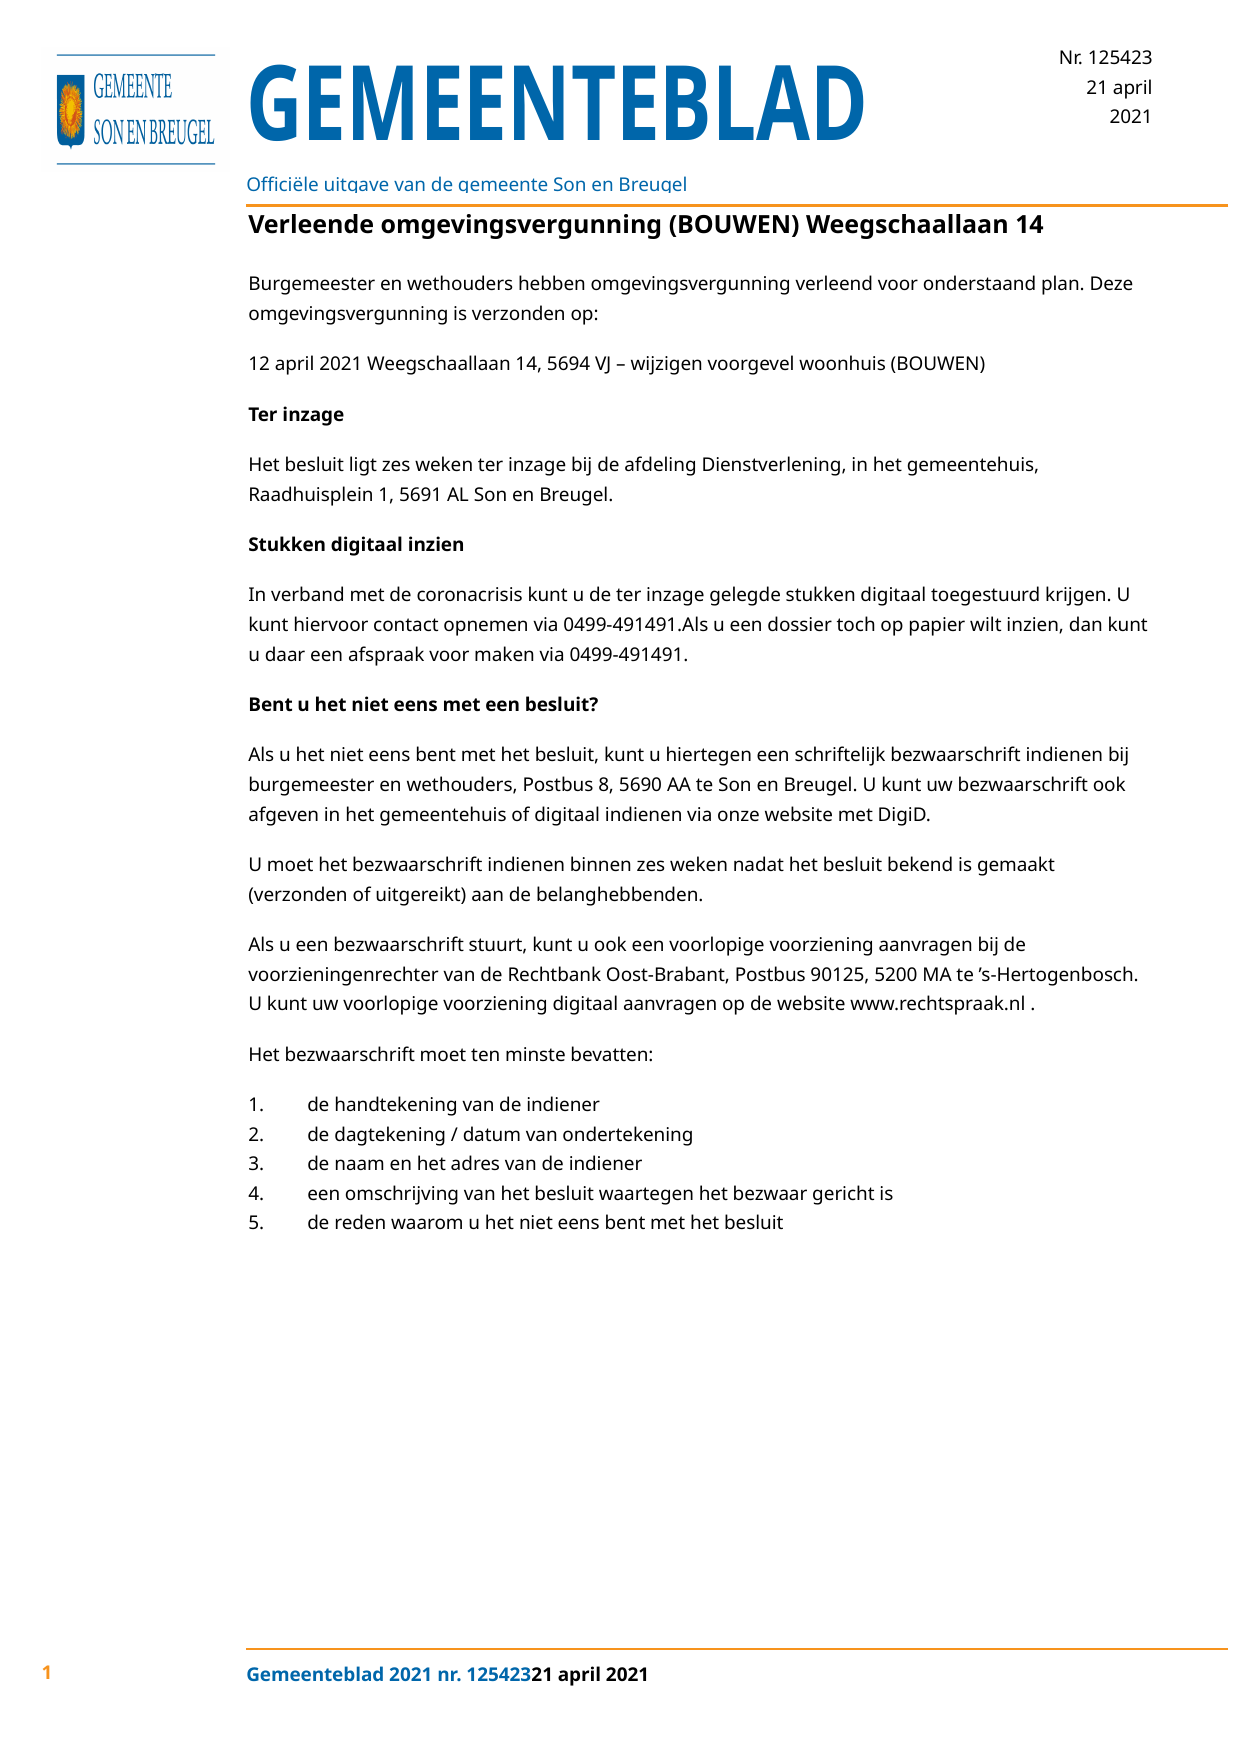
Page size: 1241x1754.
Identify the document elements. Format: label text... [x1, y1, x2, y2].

list de naam en het adres van de indiener [248, 1150, 1152, 1176]
text Als u een bezwaarschrift stuurt, kunt u ook een voorlopige voorziening aanvragen bij de voorzieningenrechter van de Rechtbank Oost-Brabant, Postbus 90125, 5200 MA te ’s-Hertogenbosch. U kunt uw voorlopige voorziening digitaal aanvragen op de website www.rechtspraak.nl . [248, 931, 1152, 1016]
text 12 april 2021 Weegschaallaan 14, 5694 VJ – wijzigen voorgevel woonhuis (BOUWEN) [248, 350, 1152, 376]
text U moet het bezwaarschrift indienen binnen zes weken nadat het besluit bekend is gemaakt (verzonden of uitgereikt) aan de belanghebbenden. [248, 851, 1152, 906]
text Verleende omgevingsvergunning (BOUWEN) Weegschaallaan 14 [248, 207, 1152, 241]
picture [41, 47, 231, 172]
text In verband met de coronacrisis kunt u de ter inzage gelegde stukken digitaal toegestuurd krijgen. U kunt hiervoor contact opnemen via 0499-491491.Als u een dossier toch op papier wilt inzien, dan kunt u daar een afspraak voor maken via 0499-491491. [248, 582, 1152, 666]
text Als u het niet eens bent met het besluit, kunt u hiertegen een schriftelijk bezwaarschrift indienen bij burgemeester en wethouders, Postbus 8, 5690 AA te Son en Breugel. U kunt uw bezwaarschrift ook afgeven in het gemeentehuis of digitaal indienen via onze website met DigiD. [248, 742, 1152, 826]
text Burgemeester en wethouders hebben omgevingsvergunning verleend voor onderstaand plan. Deze omgevingsvergunning is verzonden op: [248, 270, 1152, 326]
text Het besluit ligt zes weken ter inzage bij de afdeling Dienstverlening, in het gemeentehuis, Raadhuisplein 1, 5691 AL Son en Breugel. [248, 451, 1152, 506]
text Het bezwaarschrift moet ten minste bevatten: [248, 1041, 1152, 1066]
list de reden waarom u het niet eens bent met het besluit [248, 1209, 1152, 1235]
text Ter inzage [248, 401, 1152, 426]
text Stukken digitaal inzien [248, 531, 1152, 557]
list de handtekening van de indiener [248, 1091, 1152, 1117]
text Bent u het niet eens met een besluit? [248, 691, 1152, 717]
list de dagtekening / datum van ondertekening [248, 1121, 1152, 1146]
list een omschrijving van het besluit waartegen het bezwaar gericht is [248, 1180, 1152, 1206]
